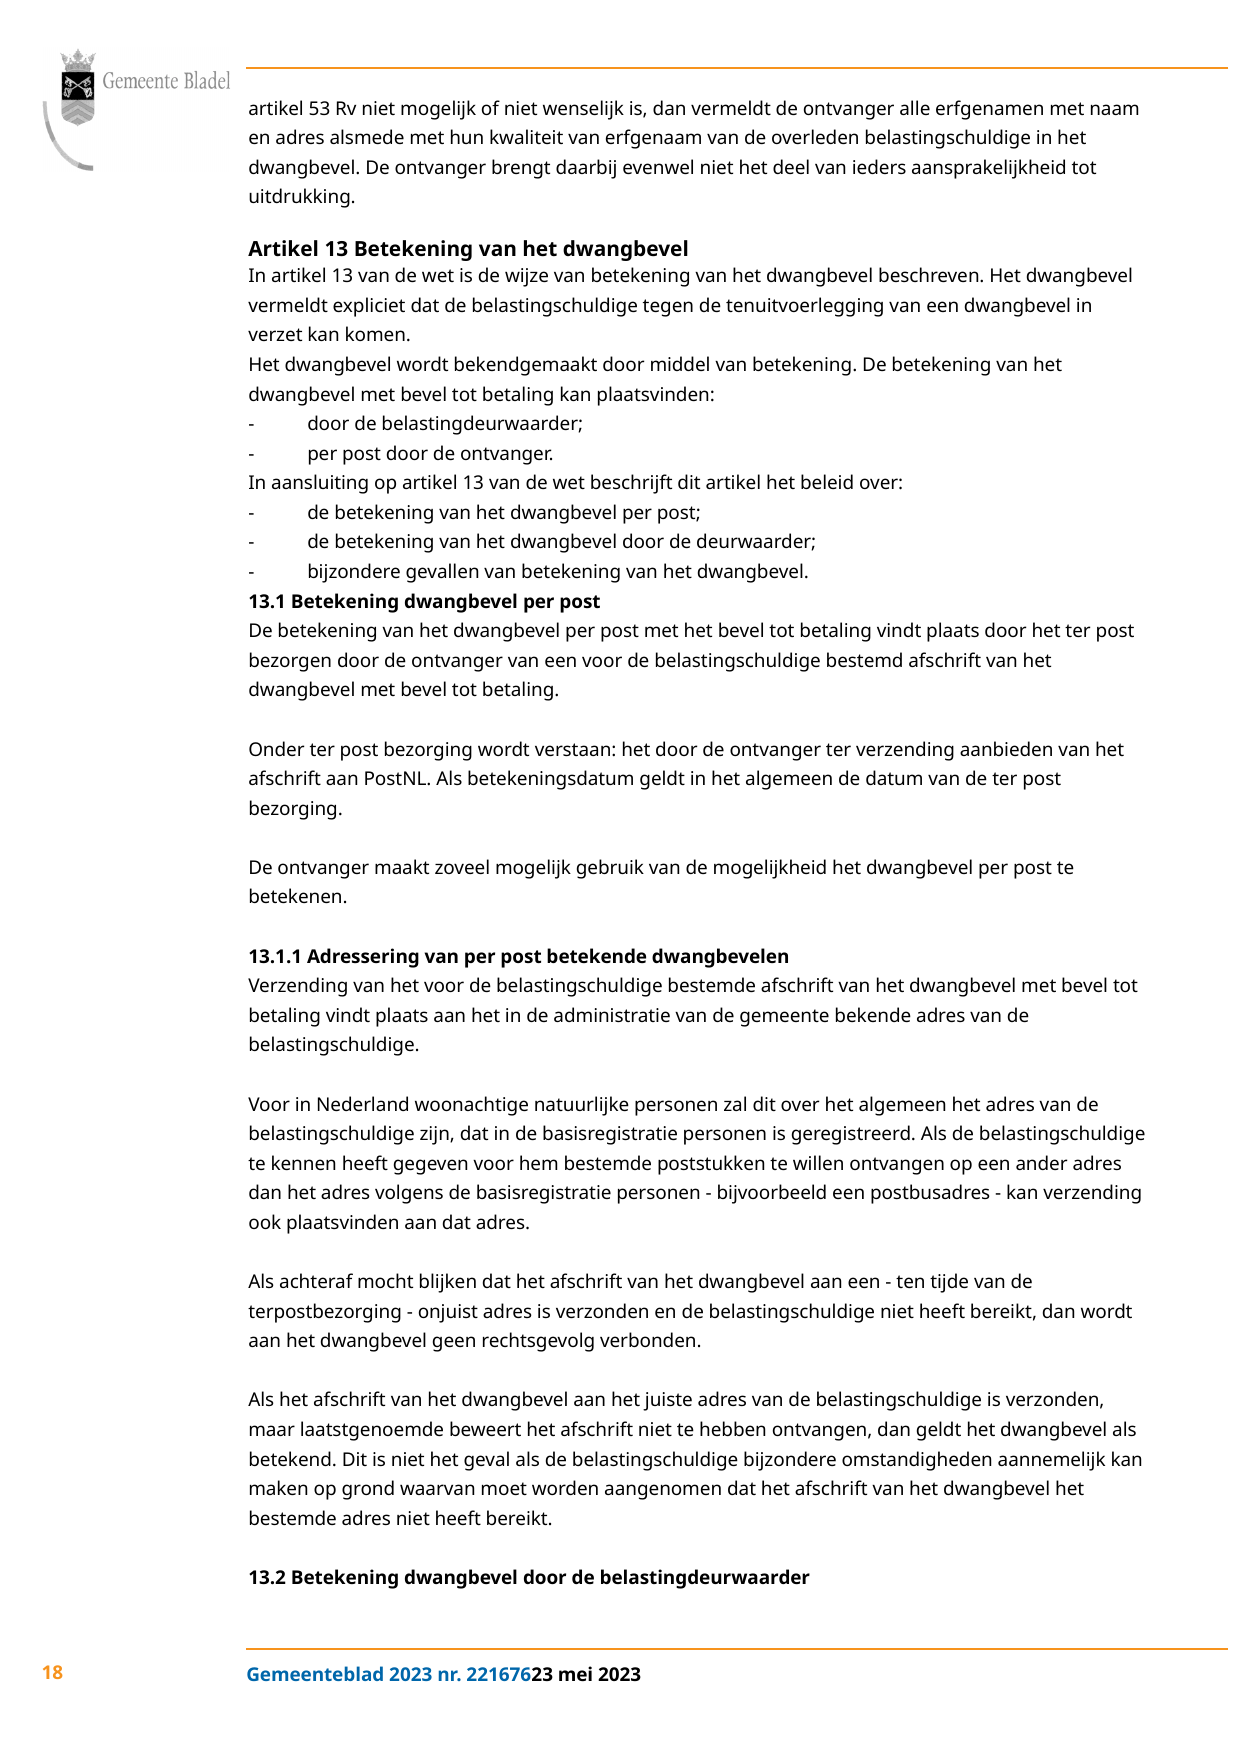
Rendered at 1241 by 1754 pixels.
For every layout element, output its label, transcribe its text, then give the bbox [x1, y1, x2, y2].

text artikel 53 Rv niet mogelijk of niet wenselijk is, dan vermeldt de ontvanger alle erfgenamen met naam en adres alsmede met hun kwaliteit van erfgenaam van de overleden belastingschuldige in het dwangbevel. De ontvanger brengt daarbij evenwel niet het deel van ieders aansprakelijkheid tot uitdrukking. [248, 95, 1152, 209]
text De ontvanger maakt zoveel mogelijk gebruik van de mogelijkheid het dwangbevel per post te betekenen. [248, 854, 1152, 909]
text In artikel 13 van de wet is de wijze van betekening van het dwangbevel beschreven. Het dwangbevel vermeldt expliciet dat de belastingschuldige tegen de tenuitvoerlegging van een dwangbevel in verzet kan komen. [248, 262, 1152, 347]
list de betekening van het dwangbevel door de deurwaarder; [248, 529, 1152, 554]
list door de belastingdeurwaarder; [248, 410, 1152, 436]
list per post door de ontvanger. [248, 440, 1152, 466]
text 13.2 Betekening dwangbevel door de belastingdeurwaarder [248, 1564, 1152, 1590]
list bijzondere gevallen van betekening van het dwangbevel. [248, 558, 1152, 584]
text Voor in Nederland woonachtige natuurlijke personen zal dit over het algemeen het adres van de belastingschuldige zijn, dat in de basisregistratie personen is geregistreerd. Als de belastingschuldige te kennen heeft gegeven voor hem bestemde poststukken te willen ontvangen op een ander adres dan het adres volgens de basisregistratie personen - bijvoorbeeld een postbusadres - kan verzending ook plaatsvinden aan dat adres. [248, 1091, 1152, 1235]
picture [41, 47, 231, 172]
list de betekening van het dwangbevel per post; [248, 499, 1152, 525]
text Artikel 13 Betekening van het dwangbevel [248, 234, 1152, 262]
text De betekening van het dwangbevel per post met het bevel tot betaling vindt plaats door het ter post bezorgen door de ontvanger van een voor de belastingschuldige bestemd afschrift van het dwangbevel met bevel tot betaling. [248, 617, 1152, 702]
text Het dwangbevel wordt bekendgemaakt door middel van betekening. De betekening van het dwangbevel met bevel tot betaling kan plaatsvinden: [248, 351, 1152, 406]
text Als het afschrift van het dwangbevel aan het juiste adres van de belastingschuldige is verzonden, maar laatstgenoemde beweert het afschrift niet te hebben ontvangen, dan geldt het dwangbevel als betekend. Dit is niet het geval als de belastingschuldige bijzondere omstandigheden aannemelijk kan maken op grond waarvan moet worden aangenomen dat het afschrift van het dwangbevel het bestemde adres niet heeft bereikt. [248, 1387, 1152, 1531]
text Als achteraf mocht blijken dat het afschrift van het dwangbevel aan een - ten tijde van de terpostbezorging - onjuist adres is verzonden en de belastingschuldige niet heeft bereikt, dan wordt aan het dwangbevel geen rechtsgevolg verbonden. [248, 1268, 1152, 1353]
text 13.1.1 Adressering van per post betekende dwangbevelen [248, 943, 1152, 968]
text 13.1 Betekening dwangbevel per post [248, 588, 1152, 613]
text In aansluiting op artikel 13 van de wet beschrijft dit artikel het beleid over: [248, 469, 1152, 495]
text Verzending van het voor de belastingschuldige bestemde afschrift van het dwangbevel met bevel tot betaling vindt plaats aan het in de administratie van de gemeente bekende adres van de belastingschuldige. [248, 972, 1152, 1057]
text Onder ter post bezorging wordt verstaan: het door de ontvanger ter verzending aanbieden van het afschrift aan PostNL. Als betekeningsdatum geldt in het algemeen de datum van de ter post bezorging. [248, 736, 1152, 821]
